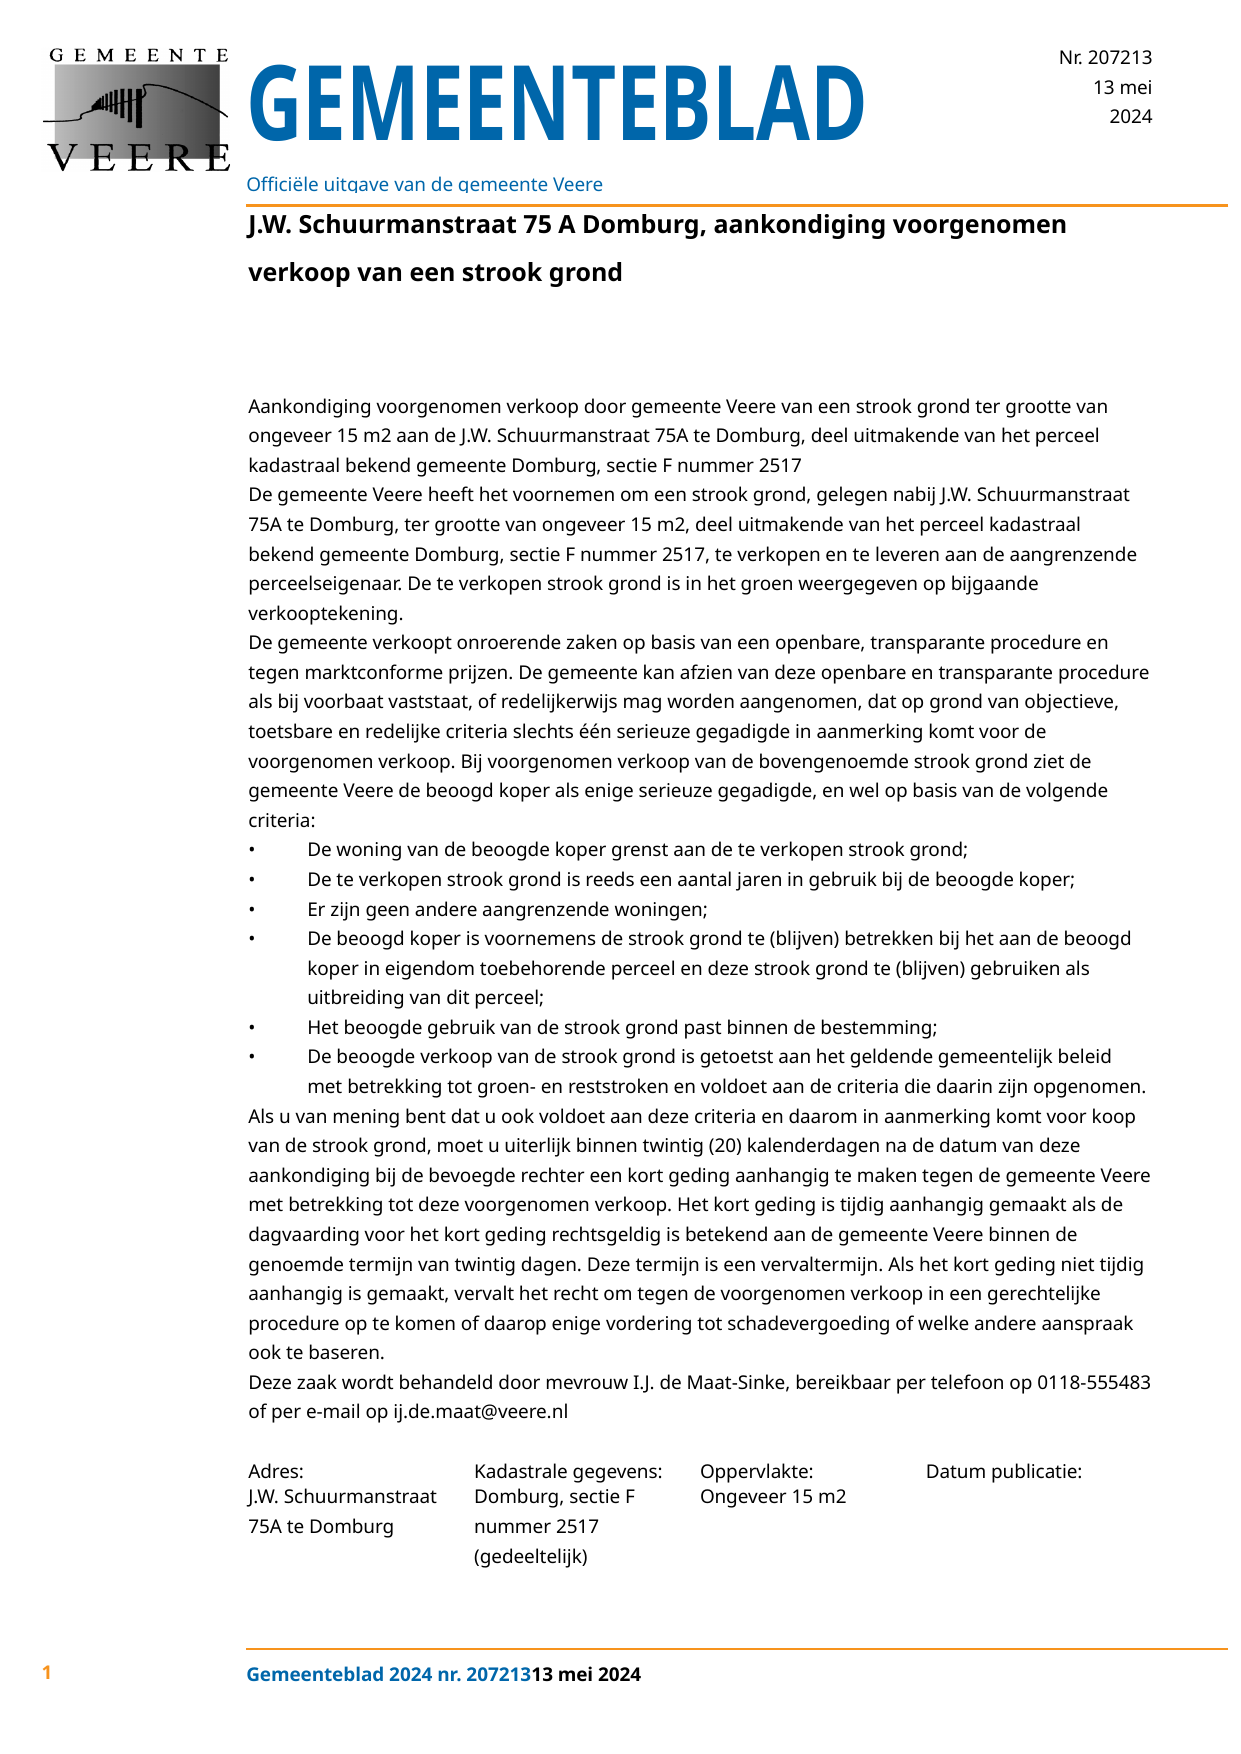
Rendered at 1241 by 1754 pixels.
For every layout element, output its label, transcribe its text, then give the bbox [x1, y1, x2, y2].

list De woning van de beoogde koper grenst aan de te verkopen strook grond; [248, 837, 1152, 862]
text Aankondiging voorgenomen verkoop door gemeente Veere van een strook grond ter grootte van ongeveer 15 m2 aan de J.W. Schuurmanstraat 75A te Domburg, deel uitmakende van het perceel kadastraal bekend gemeente Domburg, sectie F nummer 2517 [248, 393, 1152, 478]
table_header Kadastrale gegevens: [474, 1458, 700, 1484]
text De gemeente Veere heeft het voornemen om een strook grond, gelegen nabij J.W. Schuurmanstraat 75A te Domburg, ter grootte van ongeveer 15 m2, deel uitmakende van het perceel kadastraal bekend gemeente Domburg, sectie F nummer 2517, te verkopen en te leveren aan de aangrenzende perceelseigenaar. De te verkopen strook grond is in het groen weergegeven op bijgaande verkooptekening. [248, 482, 1152, 626]
list Er zijn geen andere aangrenzende woningen; [248, 896, 1152, 922]
table_cell Domburg, sectie F nummer 2517 (gedeeltelijk) [474, 1484, 700, 1569]
list De beoogd koper is voornemens de strook grond te (blijven) betrekken bij het aan de beoogd koper in eigendom toebehorende perceel en deze strook grond te (blijven) gebruiken als uitbreiding van dit perceel; [248, 925, 1152, 1010]
text Als u van mening bent dat u ook voldoet aan deze criteria en daarom in aanmerking komt voor koop van de strook grond, moet u uiterlijk binnen twintig (20) kalenderdagen na de datum van deze aankondiging bij de bevoegde rechter een kort geding aanhangig te maken tegen de gemeente Veere met betrekking tot deze voorgenomen verkoop. Het kort geding is tijdig aanhangig gemaakt als de dagvaarding voor het kort geding rechtsgeldig is betekend aan de gemeente Veere binnen de genoemde termijn van twintig dagen. Deze termijn is een vervaltermijn. Als het kort geding niet tijdig aanhangig is gemaakt, vervalt het recht om tegen de voorgenomen verkoop in een gerechtelijke procedure op te komen of daarop enige vordering tot schadevergoeding of welke andere aanspraak ook te baseren. [248, 1103, 1152, 1365]
table_header Datum publicatie: [926, 1458, 1152, 1484]
text J.W. Schuurmanstraat 75 A Domburg, aankondiging voorgenomen verkoop van een strook grond [248, 207, 1152, 288]
table_cell J.W. Schuurmanstraat 75A te Domburg [248, 1484, 474, 1569]
text Deze zaak wordt behandeld door mevrouw I.J. de Maat-Sinke, bereikbaar per telefoon op 0118-555483 of per e-mail op ij.de.maat@veere.nl [248, 1369, 1152, 1424]
text De gemeente verkoopt onroerende zaken op basis van een openbare, transparante procedure en tegen marktconforme prijzen. De gemeente kan afzien van deze openbare en transparante procedure als bij voorbaat vaststaat, of redelijkerwijs mag worden aangenomen, dat op grond van objectieve, toetsbare en redelijke criteria slechts één serieuze gegadigde in aanmerking komt voor de voorgenomen verkoop. Bij voorgenomen verkoop van de bovengenoemde strook grond ziet de gemeente Veere de beoogd koper als enige serieuze gegadigde, en wel op basis van de volgende criteria: [248, 629, 1152, 833]
table_header Oppervlakte: [700, 1458, 926, 1484]
picture [41, 47, 231, 172]
list De beoogde verkoop van de strook grond is getoetst aan het geldende gemeentelijk beleid met betrekking tot groen- en reststroken en voldoet aan de criteria die daarin zijn opgenomen. [248, 1044, 1152, 1099]
list De te verkopen strook grond is reeds een aantal jaren in gebruik bij de beoogde koper; [248, 866, 1152, 892]
list Het beoogde gebruik van de strook grond past binnen de bestemming; [248, 1014, 1152, 1040]
table_header Adres: [248, 1458, 474, 1484]
table_cell [926, 1484, 1152, 1569]
table_cell Ongeveer 15 m2 [700, 1484, 926, 1569]
